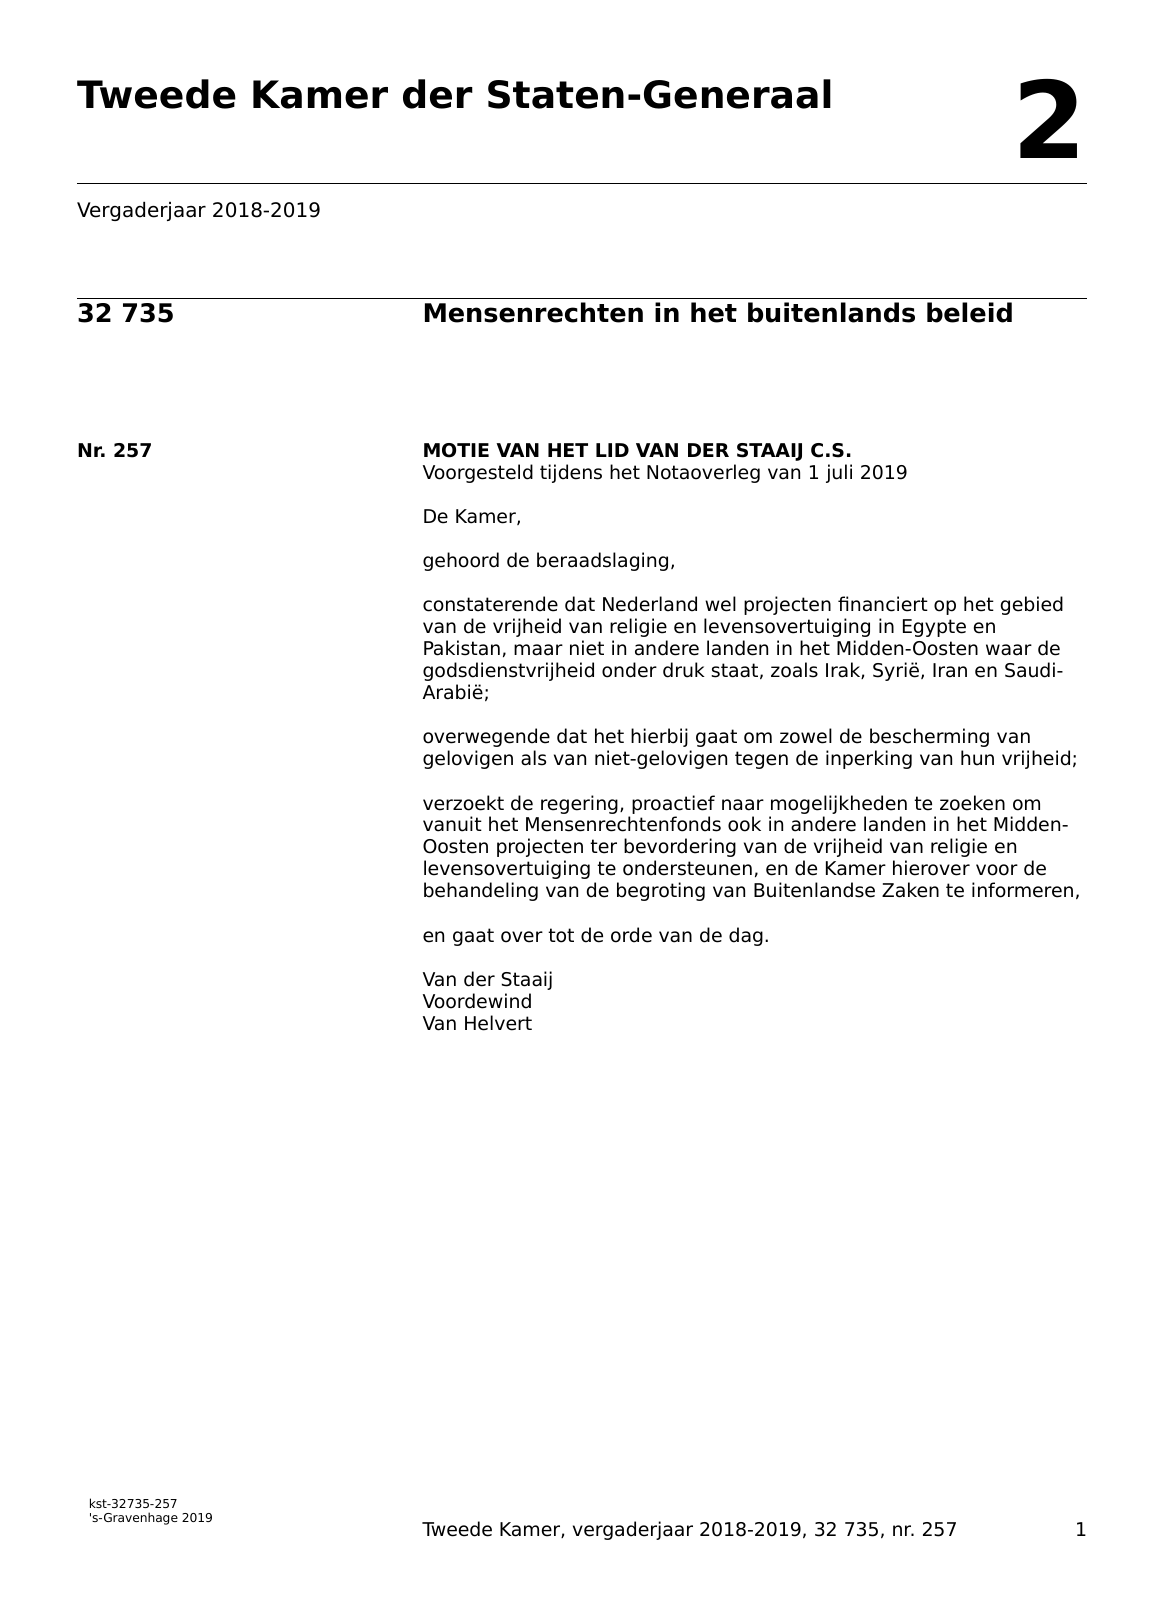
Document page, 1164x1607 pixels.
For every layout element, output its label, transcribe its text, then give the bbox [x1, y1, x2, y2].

text en gaat over tot de orde van de dag. [422, 924, 1087, 946]
text De Kamer, [422, 506, 1087, 528]
text Voorgesteld tijdens het Notaoverleg van 1 juli 2019 [422, 462, 1087, 484]
table_header 2 [886, 59, 1087, 183]
text overwegende dat het hierbij gaat om zowel de bescherming van gelovigen als van niet-gelovigen tegen de inperking van hun vrijheid; [422, 726, 1087, 770]
text Voordewind [422, 991, 1087, 1013]
text constaterende dat Nederland wel projecten financiert op het gebied van de vrijheid van religie en levensovertuiging in Egypte en Pakistan, maar niet in andere landen in het Midden-Oosten waar de godsdienstvrijheid onder druk staat, zoals Irak, Syrië, Iran en Saudi-Arabië; [422, 594, 1087, 704]
table_header Tweede Kamer der Staten-Generaal [77, 59, 886, 183]
text 's-Gravenhage 2019 [88, 1511, 323, 1525]
text gehoord de beraadslaging, [422, 550, 1087, 572]
text Van der Staaij [422, 969, 1087, 991]
text verzoekt de regering, proactief naar mogelijkheden te zoeken om vanuit het Mensenrechtenfonds ook in andere landen in het Midden-Oosten projecten ter bevordering van de vrijheid van religie en levensovertuiging te ondersteunen, en de Kamer hierover voor de behandeling van de begroting van Buitenlandse Zaken te informeren, [422, 792, 1087, 902]
text kst-32735-257 [88, 1497, 323, 1511]
subtitle Nr. 257 MOTIE VAN HET LID VAN DER STAAIJ C.S. [77, 440, 1087, 462]
subtitle 32 735 Mensenrechten in het buitenlands beleid [77, 299, 1087, 329]
table_cell Vergaderjaar 2018-2019 [77, 184, 1087, 298]
text Van Helvert [422, 1013, 1087, 1034]
